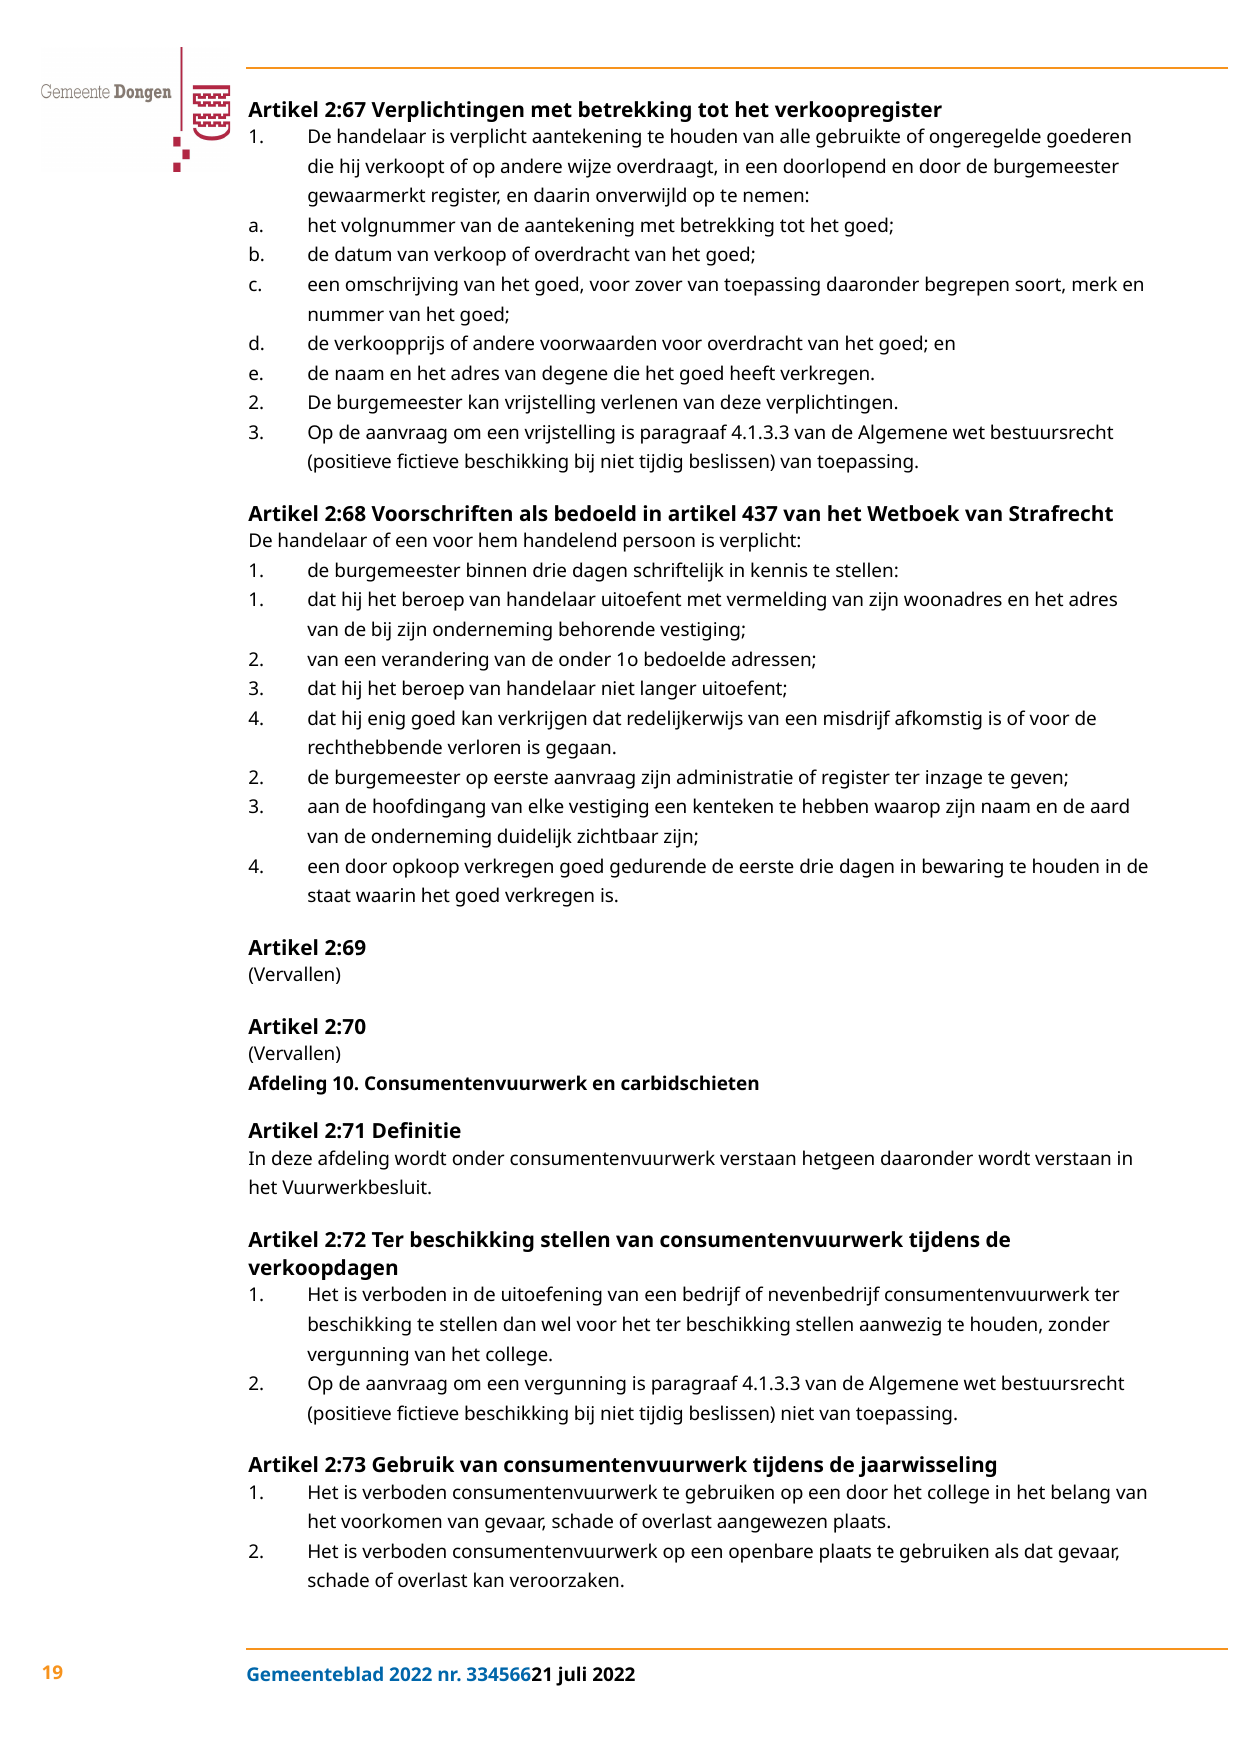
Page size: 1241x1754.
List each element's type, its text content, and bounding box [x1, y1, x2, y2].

text (Vervallen) [248, 1040, 1152, 1066]
text Artikel 2:67 Verplichtingen met betrekking tot het verkoopregister [248, 95, 1152, 123]
list Het is verboden in de uitoefening van een bedrijf of nevenbedrijf consumentenvuurwerk ter beschikking te stellen dan wel voor het ter beschikking stellen aanwezig te houden, zonder vergunning van het college. [248, 1282, 1152, 1367]
text (Vervallen) [248, 961, 1152, 987]
list de burgemeester binnen drie dagen schriftelijk in kennis te stellen: [248, 557, 1152, 583]
text Artikel 2:69 [248, 933, 1152, 961]
text Artikel 2:73 Gebruik van consumentenvuurwerk tijdens de jaarwisseling [248, 1450, 1152, 1479]
text De handelaar of een voor hem handelend persoon is verplicht: [248, 527, 1152, 553]
list de burgemeester op eerste aanvraag zijn administratie of register ter inzage te geven; [248, 764, 1152, 790]
list De burgemeester kan vrijstelling verlenen van deze verplichtingen. [248, 389, 1152, 415]
text Afdeling 10. Consumentenvuurwerk en carbidschieten [248, 1070, 1152, 1096]
list van een verandering van de onder 1o bedoelde adressen; [248, 646, 1152, 672]
list Het is verboden consumentenvuurwerk te gebruiken op een door het college in het belang van het voorkomen van gevaar, schade of overlast aangewezen plaats. [248, 1479, 1152, 1534]
text Artikel 2:70 [248, 1012, 1152, 1040]
text Artikel 2:72 Ter beschikking stellen van consumentenvuurwerk tijdens de verkoopdagen [248, 1225, 1152, 1282]
list de verkoopprijs of andere voorwaarden voor overdracht van het goed; en [248, 330, 1152, 356]
text Artikel 2:68 Voorschriften als bedoeld in artikel 437 van het Wetboek van Strafrecht [248, 499, 1152, 527]
text In deze afdeling wordt onder consumentenvuurwerk verstaan hetgeen daaronder wordt verstaan in het Vuurwerkbesluit. [248, 1145, 1152, 1200]
list aan de hoofdingang van elke vestiging een kenteken te hebben waarop zijn naam en de aard van de onderneming duidelijk zichtbaar zijn; [248, 794, 1152, 849]
list De handelaar is verplicht aantekening te houden van alle gebruikte of ongeregelde goederen die hij verkoopt of op andere wijze overdraagt, in een doorlopend en door de burgemeester gewaarmerkt register, en daarin onverwijld op te nemen: [248, 123, 1152, 208]
list de naam en het adres van degene die het goed heeft verkregen. [248, 360, 1152, 386]
list een door opkoop verkregen goed gedurende de eerste drie dagen in bewaring te houden in de staat waarin het goed verkregen is. [248, 853, 1152, 908]
list de datum van verkoop of overdracht van het goed; [248, 242, 1152, 267]
list dat hij het beroep van handelaar uitoefent met vermelding van zijn woonadres en het adres van de bij zijn onderneming behorende vestiging; [248, 587, 1152, 642]
text Artikel 2:71 Definitie [248, 1116, 1152, 1145]
list Op de aanvraag om een vergunning is paragraaf 4.1.3.3 van de Algemene wet bestuursrecht (positieve fictieve beschikking bij niet tijdig beslissen) niet van toepassing. [248, 1370, 1152, 1426]
list het volgnummer van de aantekening met betrekking tot het goed; [248, 212, 1152, 238]
list een omschrijving van het goed, voor zover van toepassing daaronder begrepen soort, merk en nummer van het goed; [248, 271, 1152, 326]
picture [41, 47, 231, 172]
list Het is verboden consumentenvuurwerk op een openbare plaats te gebruiken als dat gevaar, schade of overlast kan veroorzaken. [248, 1538, 1152, 1593]
list dat hij het beroep van handelaar niet langer uitoefent; [248, 675, 1152, 701]
list Op de aanvraag om een vrijstelling is paragraaf 4.1.3.3 van de Algemene wet bestuursrecht (positieve fictieve beschikking bij niet tijdig beslissen) van toepassing. [248, 419, 1152, 474]
list dat hij enig goed kan verkrijgen dat redelijkerwijs van een misdrijf afkomstig is of voor de rechthebbende verloren is gegaan. [248, 705, 1152, 760]
